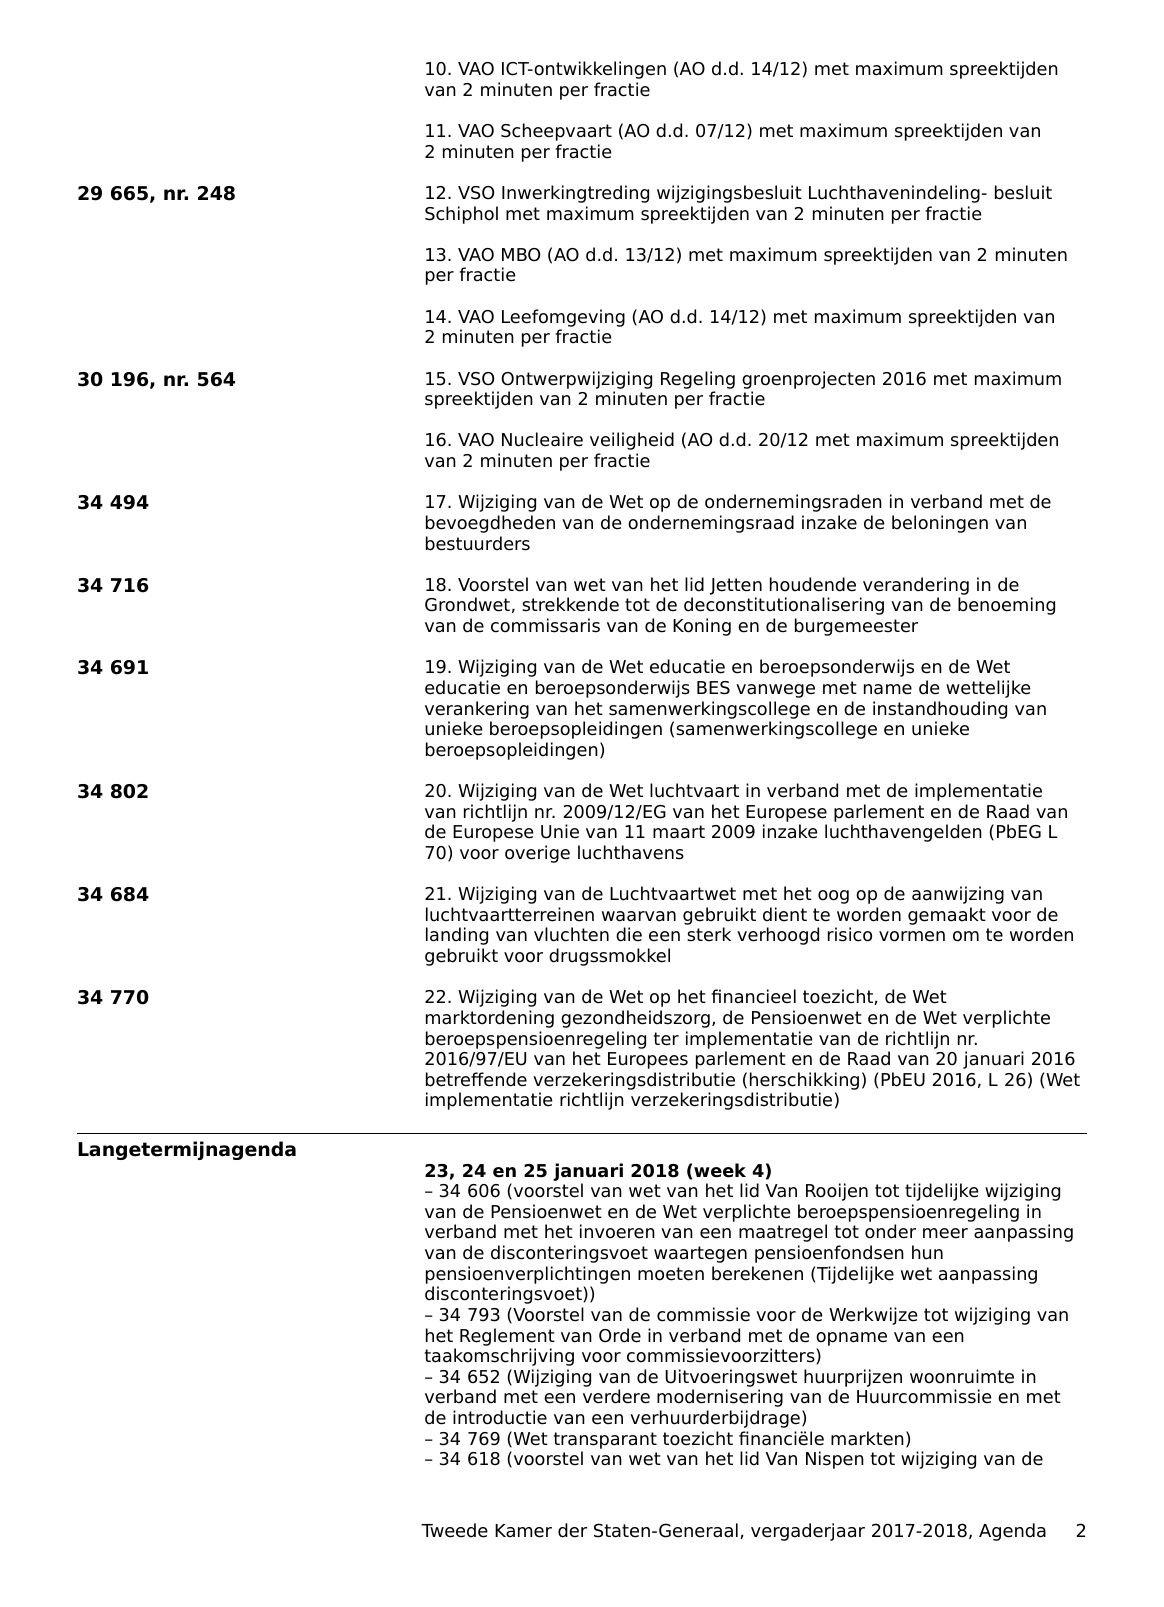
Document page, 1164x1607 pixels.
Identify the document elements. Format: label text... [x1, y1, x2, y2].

table_cell 13. VAO MBO (AO d.d. 13/12) met maximum spreektijden van 2 minuten per fractie [418, 245, 1087, 286]
table_cell – 34 793 (Voorstel van de commissie voor de Werkwijze tot wijziging van het Reglement van Orde in verband met de opname van een taakomschrijving voor commissievoorzitters) [418, 1305, 1087, 1367]
table_cell [401, 1305, 418, 1367]
table_cell [418, 472, 1087, 492]
table_cell [401, 59, 418, 100]
table_cell 11. VAO Scheepvaart (AO d.d. 07/12) met maximum spreektijden van 2 minuten per fractie [418, 121, 1087, 162]
table_cell [418, 637, 1087, 657]
table_cell – 34 652 (Wijziging van de Uitvoeringswet huurprijzen woonruimte in verband met een verdere modernisering van de Huurcommissie en met de introductie van een verhuurderbijdrage) [418, 1367, 1087, 1429]
table_cell 34 802 [77, 781, 401, 863]
table_cell [401, 1367, 418, 1429]
table_cell 19. Wijziging van de Wet educatie en beroepsonderwijs en de Wet educatie en beroepsonderwijs BES vanwege met name de wettelijke verankering van het samenwerkingscollege en de instandhouding van unieke beroepsopleidingen (samenwerkingscollege en unieke beroepsopleidingen) [418, 657, 1087, 760]
table_cell [401, 864, 418, 884]
table_cell [401, 369, 418, 410]
table_cell – 34 769 (Wet transparant toezicht financiële markten) [418, 1429, 1087, 1449]
table_cell [401, 987, 418, 1111]
table_cell 21. Wijziging van de Luchtvaartwet met het oog op de aanwijzing van luchtvaartterreinen waarvan gebruikt dient te worden gemaakt voor de landing van vluchten die een sterk verhoogd risico vormen om te worden gebruikt voor drugssmokkel [418, 884, 1087, 967]
table_cell 14. VAO Leefomgeving (AO d.d. 14/12) met maximum spreektijden van 2 minuten per fractie [418, 307, 1087, 348]
table_header [418, 1134, 1087, 1161]
table_cell 16. VAO Nucleaire veiligheid (AO d.d. 20/12 met maximum spreektijden van 2 minuten per fractie [418, 430, 1087, 472]
table_cell [77, 554, 401, 575]
table_cell [77, 1429, 401, 1449]
table_cell [401, 575, 418, 637]
table_cell [401, 1449, 418, 1470]
table_cell [418, 162, 1087, 183]
table_cell [401, 410, 418, 430]
table_cell [401, 286, 418, 307]
table_cell [401, 657, 418, 760]
table_cell [77, 637, 401, 657]
table_cell 34 716 [77, 575, 401, 637]
table_cell 15. VSO Ontwerpwijziging Regeling groenprojecten 2016 met maximum spreektijden van 2 minuten per fractie [418, 369, 1087, 410]
table_cell 34 770 [77, 987, 401, 1111]
table_cell 12. VSO Inwerkingtreding wijzigingsbesluit Luchthavenindeling- besluit Schiphol met maximum spreektijden van 2 minuten per fractie [418, 183, 1087, 224]
table_cell [77, 864, 401, 884]
table_cell [418, 348, 1087, 368]
table_cell [418, 864, 1087, 884]
table_cell [77, 410, 401, 430]
table_cell [77, 59, 401, 100]
table_cell [401, 183, 418, 224]
table_cell [77, 472, 401, 492]
table_cell [77, 1367, 401, 1429]
table_cell [401, 884, 418, 967]
table_cell [77, 1449, 401, 1470]
table_cell [418, 554, 1087, 575]
table_cell 34 494 [77, 492, 401, 554]
table_cell – 34 606 (voorstel van wet van het lid Van Rooijen tot tijdelijke wijziging van de Pensioenwet en de Wet verplichte beroepspensioenregeling in verband met het invoeren van een maatregel tot onder meer aanpassing van de disconteringsvoet waartegen pensioenfondsen hun pensioenverplichtingen moeten berekenen (Tijdelijke wet aanpassing disconteringsvoet)) [418, 1181, 1087, 1305]
table_cell [418, 760, 1087, 781]
table_cell [77, 100, 401, 121]
table_cell 10. VAO ICT-ontwikkelingen (AO d.d. 14/12) met maximum spreektijden van 2 minuten per fractie [418, 59, 1087, 100]
table_cell [77, 245, 401, 286]
table_cell [418, 224, 1087, 245]
table_cell [418, 967, 1087, 987]
table_cell – 34 618 (voorstel van wet van het lid Van Nispen tot wijziging van de [418, 1449, 1087, 1470]
table_cell 30 196, nr. 564 [77, 369, 401, 410]
table_cell [401, 162, 418, 183]
table_cell [401, 430, 418, 472]
table_cell [77, 307, 401, 348]
table_cell [77, 348, 401, 368]
table_cell [401, 760, 418, 781]
table_cell [401, 492, 418, 554]
table_cell [401, 472, 418, 492]
table_header [401, 1134, 418, 1161]
table_cell [418, 286, 1087, 307]
table_cell [401, 1161, 418, 1181]
table_cell 23, 24 en 25 januari 2018 (week 4) [418, 1161, 1087, 1181]
table_cell [77, 1181, 401, 1305]
table_cell [401, 307, 418, 348]
table_cell 18. Voorstel van wet van het lid Jetten houdende verandering in de Grondwet, strekkende tot de deconstitutionalisering van de benoeming van de commissaris van de Koning en de burgemeester [418, 575, 1087, 637]
table_cell [401, 100, 418, 121]
table_cell [401, 1181, 418, 1305]
table_cell [401, 637, 418, 657]
table_cell [418, 100, 1087, 121]
table_cell [401, 554, 418, 575]
table_cell [77, 286, 401, 307]
table_cell 20. Wijziging van de Wet luchtvaart in verband met de implementatie van richtlijn nr. 2009/12/EG van het Europese parlement en de Raad van de Europese Unie van 11 maart 2009 inzake luchthavengelden (PbEG L 70) voor overige luchthavens [418, 781, 1087, 863]
table_cell [401, 245, 418, 286]
table_cell [401, 781, 418, 863]
table_cell [401, 224, 418, 245]
table_cell 29 665, nr. 248 [77, 183, 401, 224]
table_cell [77, 967, 401, 987]
table_cell [401, 121, 418, 162]
table_cell [77, 1305, 401, 1367]
table_cell [77, 760, 401, 781]
table_cell [401, 1429, 418, 1449]
table_cell 34 691 [77, 657, 401, 760]
table_cell [77, 224, 401, 245]
table_cell [77, 162, 401, 183]
table_cell [418, 410, 1087, 430]
table_cell [77, 430, 401, 472]
table_cell [401, 967, 418, 987]
table_header Langetermijnagenda [77, 1134, 401, 1161]
table_cell 17. Wijziging van de Wet op de ondernemingsraden in verband met de bevoegdheden van de ondernemingsraad inzake de beloningen van bestuurders [418, 492, 1087, 554]
table_cell 34 684 [77, 884, 401, 967]
table_cell [77, 1161, 401, 1181]
table_cell [401, 348, 418, 368]
table_cell [77, 121, 401, 162]
table_cell 22. Wijziging van de Wet op het financieel toezicht, de Wet marktordening gezondheidszorg, de Pensioenwet en de Wet verplichte beroepspensioenregeling ter implementatie van de richtlijn nr. 2016/97/EU van het Europees parlement en de Raad van 20 januari 2016 betreffende verzekeringsdistributie (herschikking) (PbEU 2016, L 26) (Wet implementatie richtlijn verzekeringsdistributie) [418, 987, 1087, 1111]
